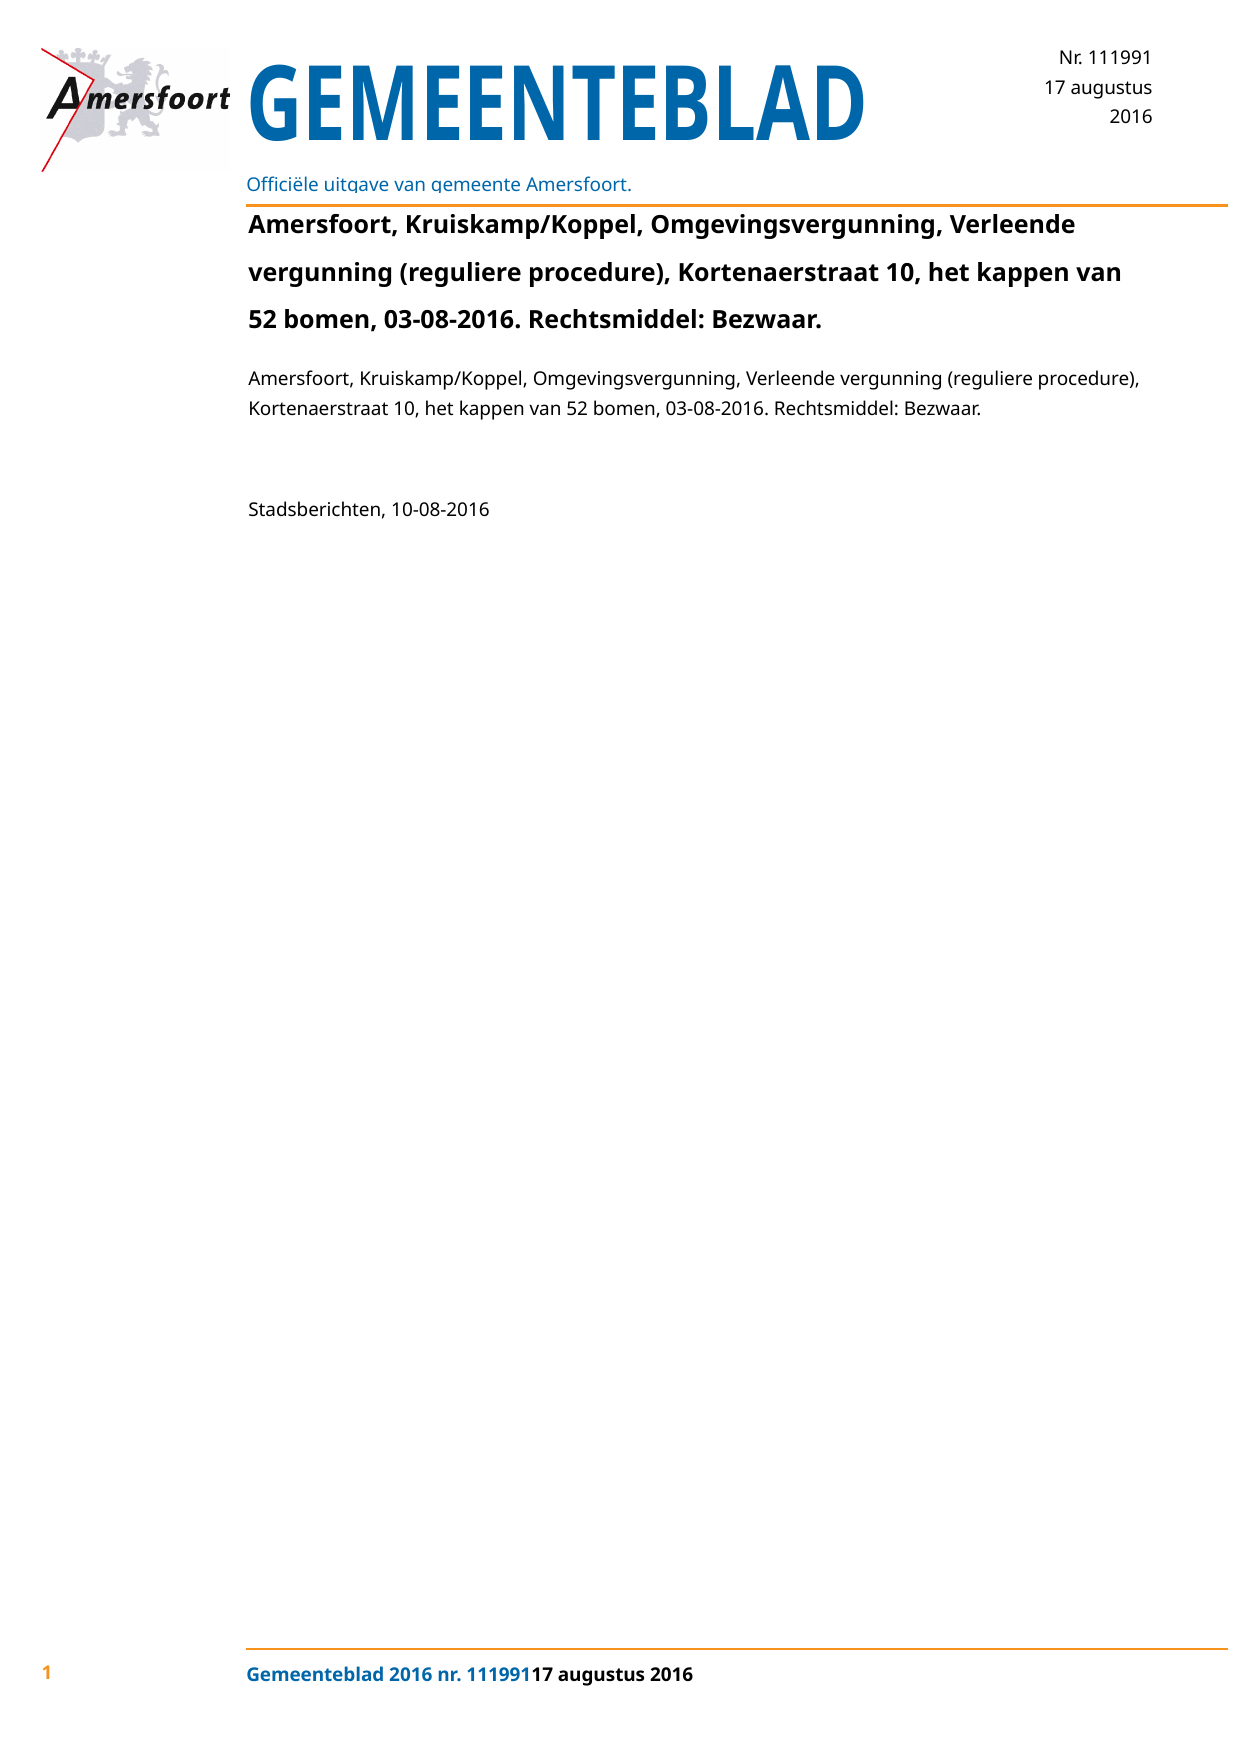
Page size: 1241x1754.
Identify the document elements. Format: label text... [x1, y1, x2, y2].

picture [41, 47, 231, 172]
text Amersfoort, Kruiskamp/Koppel, Omgevingsvergunning, Verleende vergunning (reguliere procedure), Kortenaerstraat 10, het kappen van 52 bomen, 03-08-2016. Rechtsmiddel: Bezwaar. [248, 366, 1152, 421]
text Amersfoort, Kruiskamp/Koppel, Omgevingsvergunning, Verleende vergunning (reguliere procedure), Kortenaerstraat 10, het kappen van 52 bomen, 03-08-2016. Rechtsmiddel: Bezwaar. [248, 207, 1152, 336]
text Stadsberichten, 10-08-2016 [248, 496, 1152, 522]
